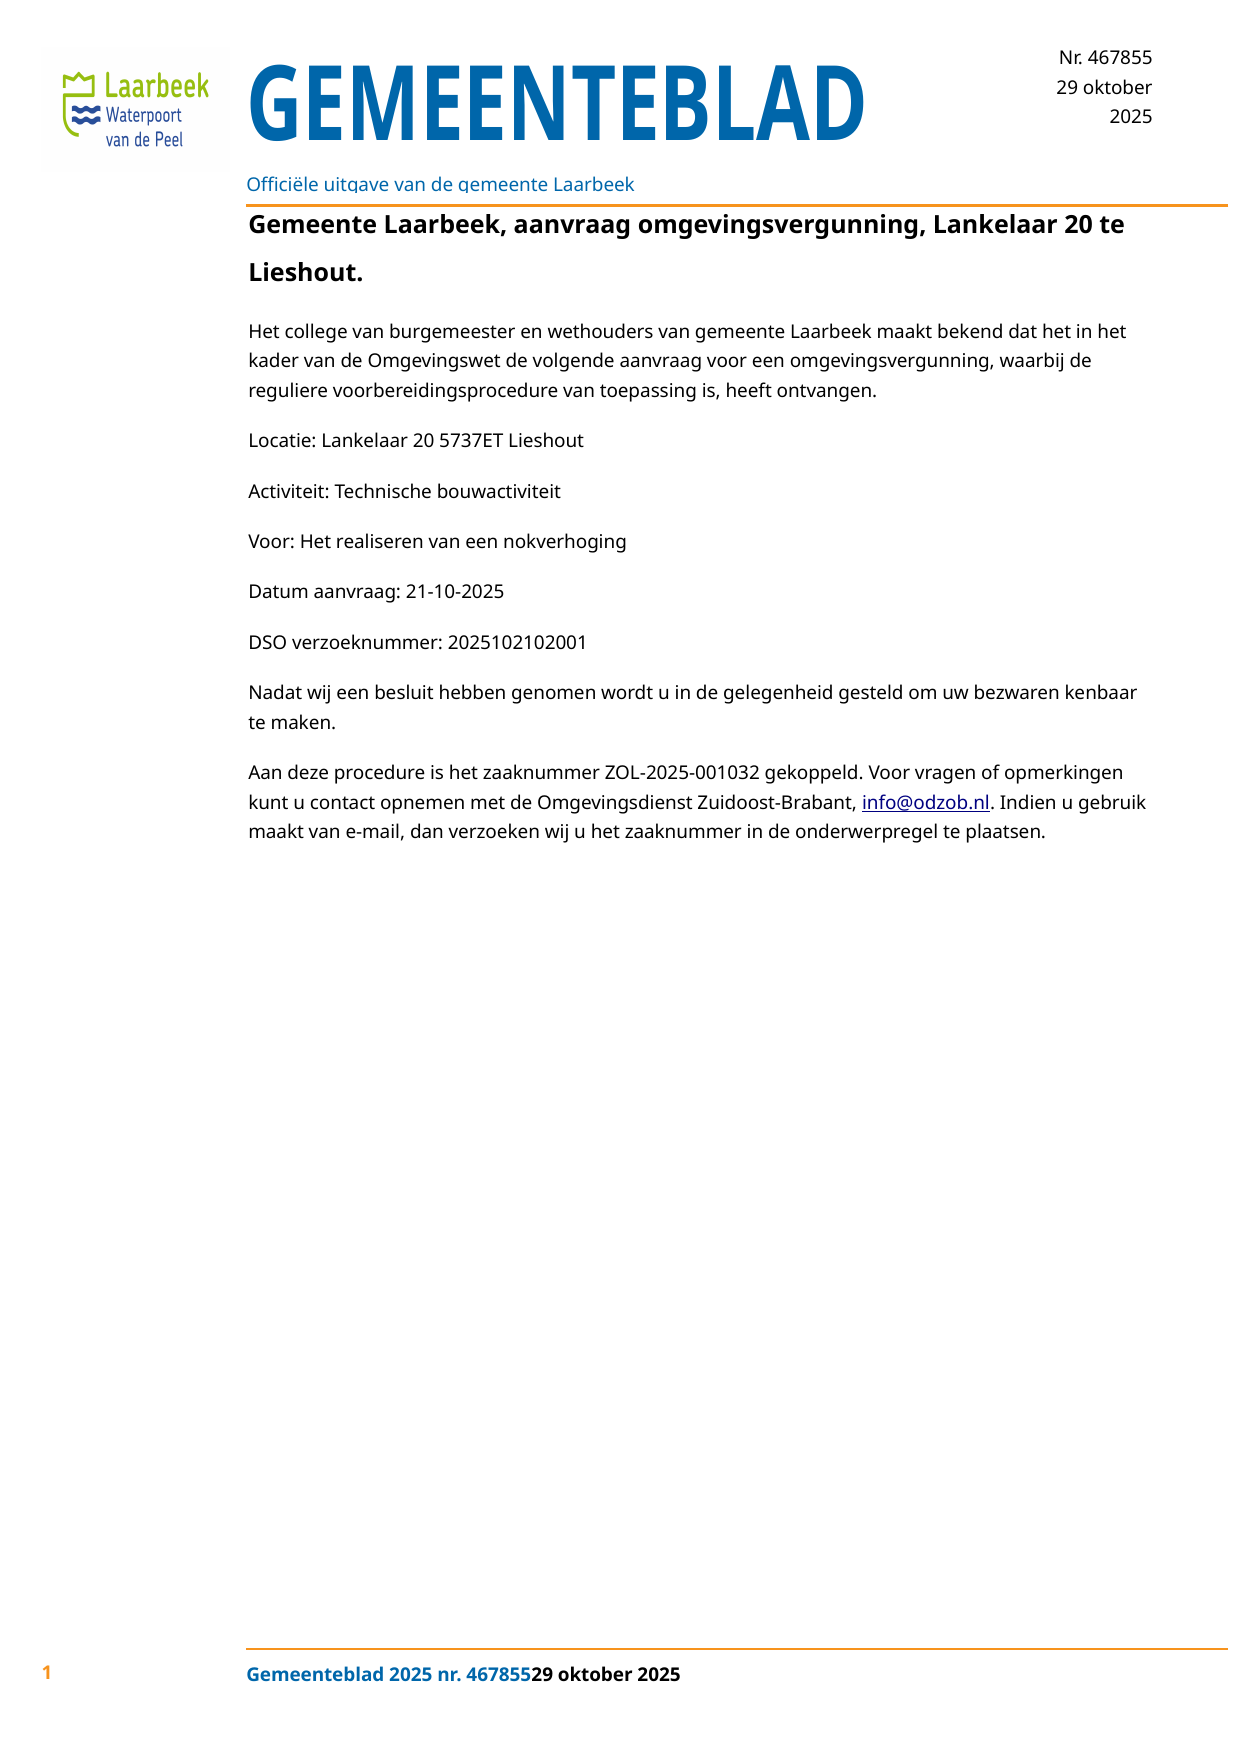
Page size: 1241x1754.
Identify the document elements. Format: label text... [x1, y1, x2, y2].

text Nadat wij een besluit hebben genomen wordt u in de gelegenheid gesteld om uw bezwaren kenbaar te maken. [248, 679, 1152, 735]
picture [41, 47, 231, 172]
text Het college van burgemeester en wethouders van gemeente Laarbeek maakt bekend dat het in het kader van de Omgevingswet de volgende aanvraag voor een omgevingsvergunning, waarbij de reguliere voorbereidingsprocedure van toepassing is, heeft ontvangen. [248, 318, 1152, 403]
text Voor: Het realiseren van een nokverhoging [248, 528, 1152, 554]
text Activiteit: Technische bouwactiviteit [248, 478, 1152, 504]
text Gemeente Laarbeek, aanvraag omgevingsvergunning, Lankelaar 20 te Lieshout. [248, 207, 1152, 288]
text Datum aanvraag: 21-10-2025 [248, 579, 1152, 604]
text DSO verzoeknummer: 2025102102001 [248, 629, 1152, 655]
text Aan deze procedure is het zaaknummer ZOL-2025-001032 gekoppeld. Voor vragen of opmerkingen kunt u contact opnemen met de Omgevingsdienst Zuidoost-Brabant, info@odzob.nl. Indien u gebruik maakt van e-mail, dan verzoeken wij u het zaaknummer in de onderwerpregel te plaatsen. [248, 759, 1152, 844]
text Locatie: Lankelaar 20 5737ET Lieshout [248, 427, 1152, 453]
